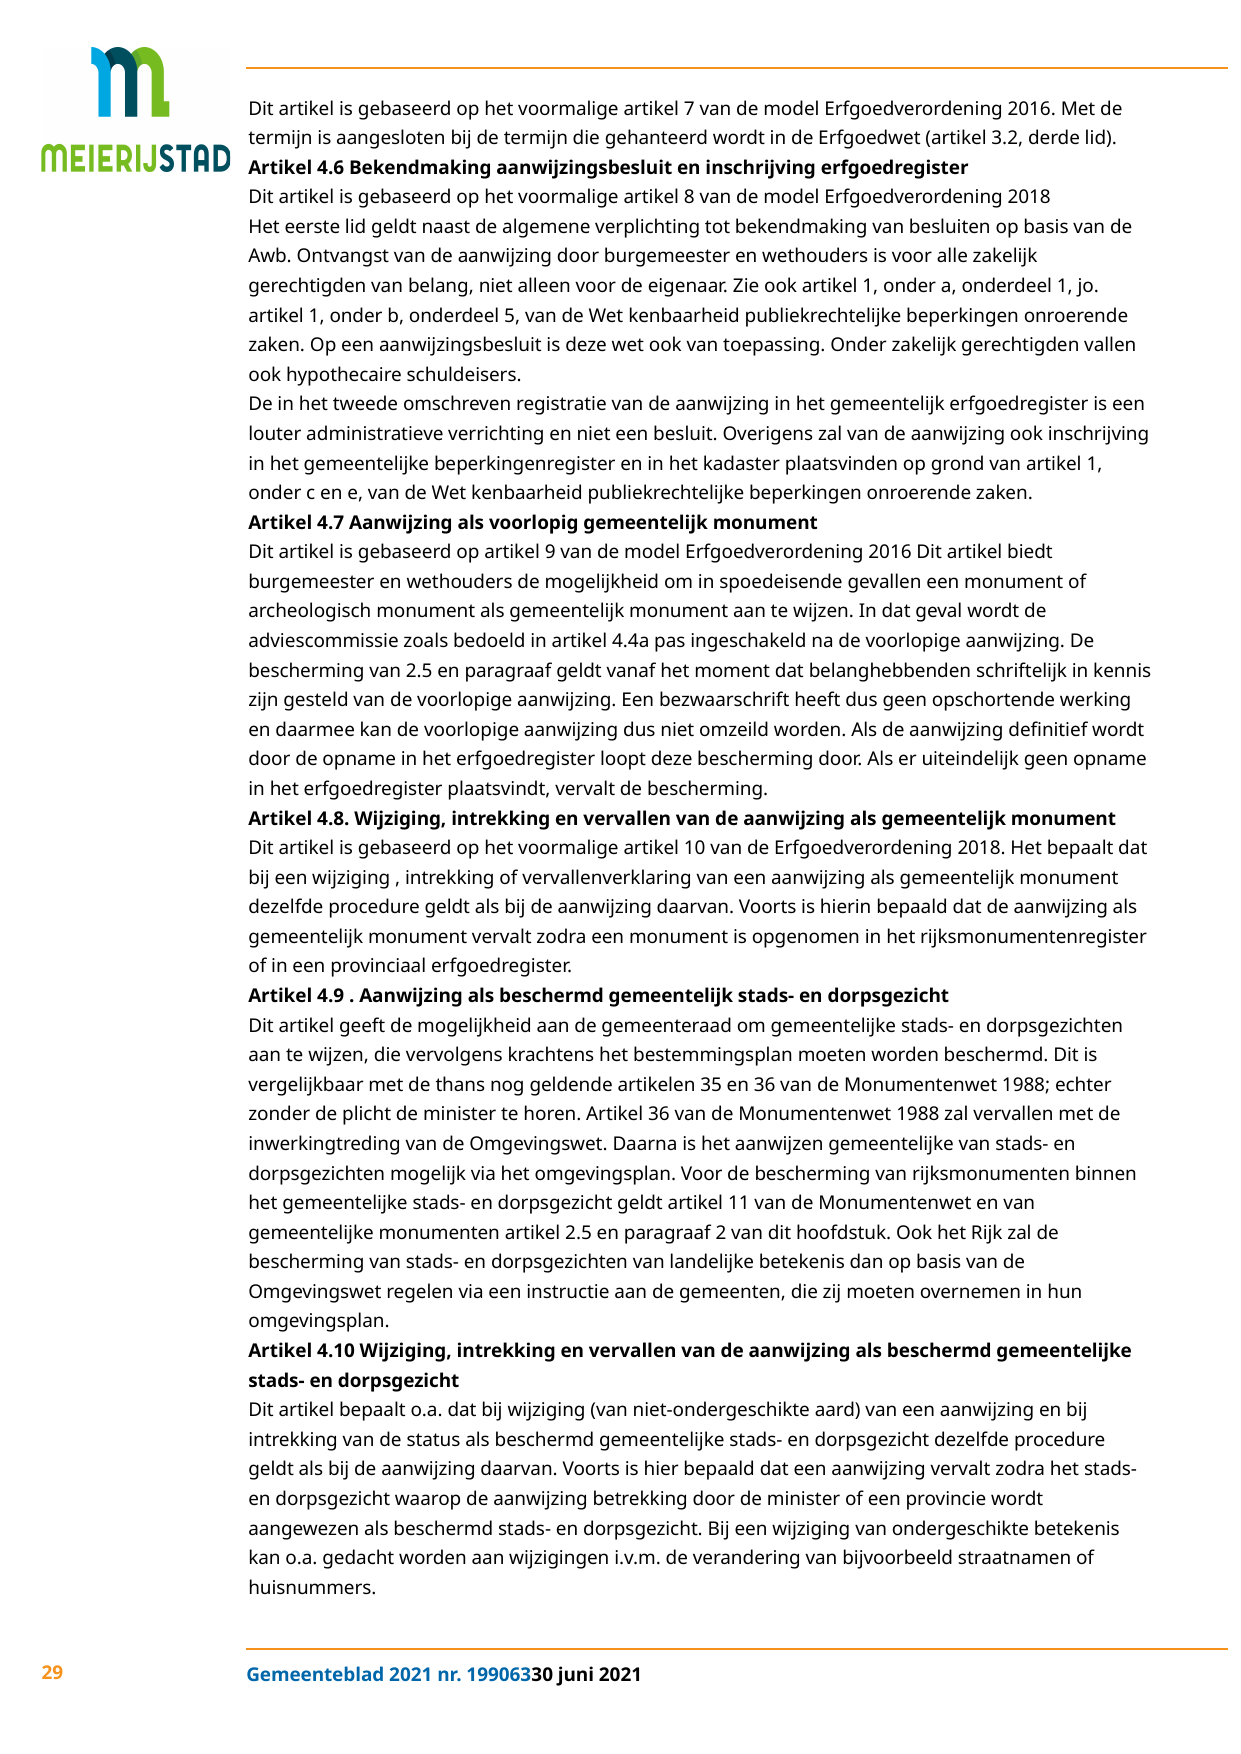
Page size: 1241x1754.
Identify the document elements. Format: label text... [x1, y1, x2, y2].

picture [41, 47, 231, 172]
text Artikel 4.7 Aanwijzing als voorlopig gemeentelijk monument [248, 509, 1152, 535]
text Artikel 4.8. Wijziging, intrekking en vervallen van de aanwijzing als gemeentelijk monument [248, 805, 1152, 831]
text Dit artikel geeft de mogelijkheid aan de gemeenteraad om gemeentelijke stads- en dorpsgezichten aan te wijzen, die vervolgens krachtens het bestemmingsplan moeten worden beschermd. Dit is vergelijkbaar met de thans nog geldende artikelen 35 en 36 van de Monumentenwet 1988; echter zonder de plicht de minister te horen. Artikel 36 van de Monumentenwet 1988 zal vervallen met de inwerkingtreding van de Omgevingswet. Daarna is het aanwijzen gemeentelijke van stads- en dorpsgezichten mogelijk via het omgevingsplan. Voor de bescherming van rijksmonumenten binnen het gemeentelijke stads- en dorpsgezicht geldt artikel 11 van de Monumentenwet en van gemeentelijke monumenten artikel 2.5 en paragraaf 2 van dit hoofdstuk. Ook het Rijk zal de bescherming van stads- en dorpsgezichten van landelijke betekenis dan op basis van de Omgevingswet regelen via een instructie aan de gemeenten, die zij moeten overnemen in hun omgevingsplan. [248, 1012, 1152, 1333]
text Artikel 4.9 . Aanwijzing als beschermd gemeentelijk stads- en dorpsgezicht [248, 982, 1152, 1008]
text Dit artikel is gebaseerd op het voormalige artikel 7 van de model Erfgoedverordening 2016. Met de termijn is aangesloten bij de termijn die gehanteerd wordt in de Erfgoedwet (artikel 3.2, derde lid). [248, 95, 1152, 150]
text De in het tweede omschreven registratie van de aanwijzing in het gemeentelijk erfgoedregister is een louter administratieve verrichting en niet een besluit. Overigens zal van de aanwijzing ook inschrijving in het gemeentelijke beperkingenregister en in het kadaster plaatsvinden op grond van artikel 1, onder c en e, van de Wet kenbaarheid publiekrechtelijke beperkingen onroerende zaken. [248, 391, 1152, 505]
text Artikel 4.10 Wijziging, intrekking en vervallen van de aanwijzing als beschermd gemeentelijke stads- en dorpsgezicht [248, 1337, 1152, 1393]
text Dit artikel is gebaseerd op het voormalige artikel 10 van de Erfgoedverordening 2018. Het bepaalt dat bij een wijziging , intrekking of vervallenverklaring van een aanwijzing als gemeentelijk monument dezelfde procedure geldt als bij de aanwijzing daarvan. Voorts is hierin bepaald dat de aanwijzing als gemeentelijk monument vervalt zodra een monument is opgenomen in het rijksmonumentenregister of in een provinciaal erfgoedregister. [248, 834, 1152, 978]
text Artikel 4.6 Bekendmaking aanwijzingsbesluit en inschrijving erfgoedregister [248, 154, 1152, 180]
text Dit artikel is gebaseerd op artikel 9 van de model Erfgoedverordening 2016 Dit artikel biedt burgemeester en wethouders de mogelijkheid om in spoedeisende gevallen een monument of archeologisch monument als gemeentelijk monument aan te wijzen. In dat geval wordt de adviescommissie zoals bedoeld in artikel 4.4a pas ingeschakeld na de voorlopige aanwijzing. De bescherming van 2.5 en paragraaf geldt vanaf het moment dat belanghebbenden schriftelijk in kennis zijn gesteld van de voorlopige aanwijzing. Een bezwaarschrift heeft dus geen opschortende werking en daarmee kan de voorlopige aanwijzing dus niet omzeild worden. Als de aanwijzing definitief wordt door de opname in het erfgoedregister loopt deze bescherming door. Als er uiteindelijk geen opname in het erfgoedregister plaatsvindt, vervalt de bescherming. [248, 538, 1152, 801]
text Dit artikel is gebaseerd op het voormalige artikel 8 van de model Erfgoedverordening 2018 [248, 183, 1152, 209]
text Dit artikel bepaalt o.a. dat bij wijziging (van niet-ondergeschikte aard) van een aanwijzing en bij intrekking van de status als beschermd gemeentelijke stads- en dorpsgezicht dezelfde procedure geldt als bij de aanwijzing daarvan. Voorts is hier bepaald dat een aanwijzing vervalt zodra het stads- en dorpsgezicht waarop de aanwijzing betrekking door de minister of een provincie wordt aangewezen als beschermd stads- en dorpsgezicht. Bij een wijziging van ondergeschikte betekenis kan o.a. gedacht worden aan wijzigingen i.v.m. de verandering van bijvoorbeeld straatnamen of huisnummers. [248, 1396, 1152, 1600]
text Het eerste lid geldt naast de algemene verplichting tot bekendmaking van besluiten op basis van de Awb. Ontvangst van de aanwijzing door burgemeester en wethouders is voor alle zakelijk gerechtigden van belang, niet alleen voor de eigenaar. Zie ook artikel 1, onder a, onderdeel 1, jo. artikel 1, onder b, onderdeel 5, van de Wet kenbaarheid publiekrechtelijke beperkingen onroerende zaken. Op een aanwijzingsbesluit is deze wet ook van toepassing. Onder zakelijk gerechtigden vallen ook hypothecaire schuldeisers. [248, 213, 1152, 387]
